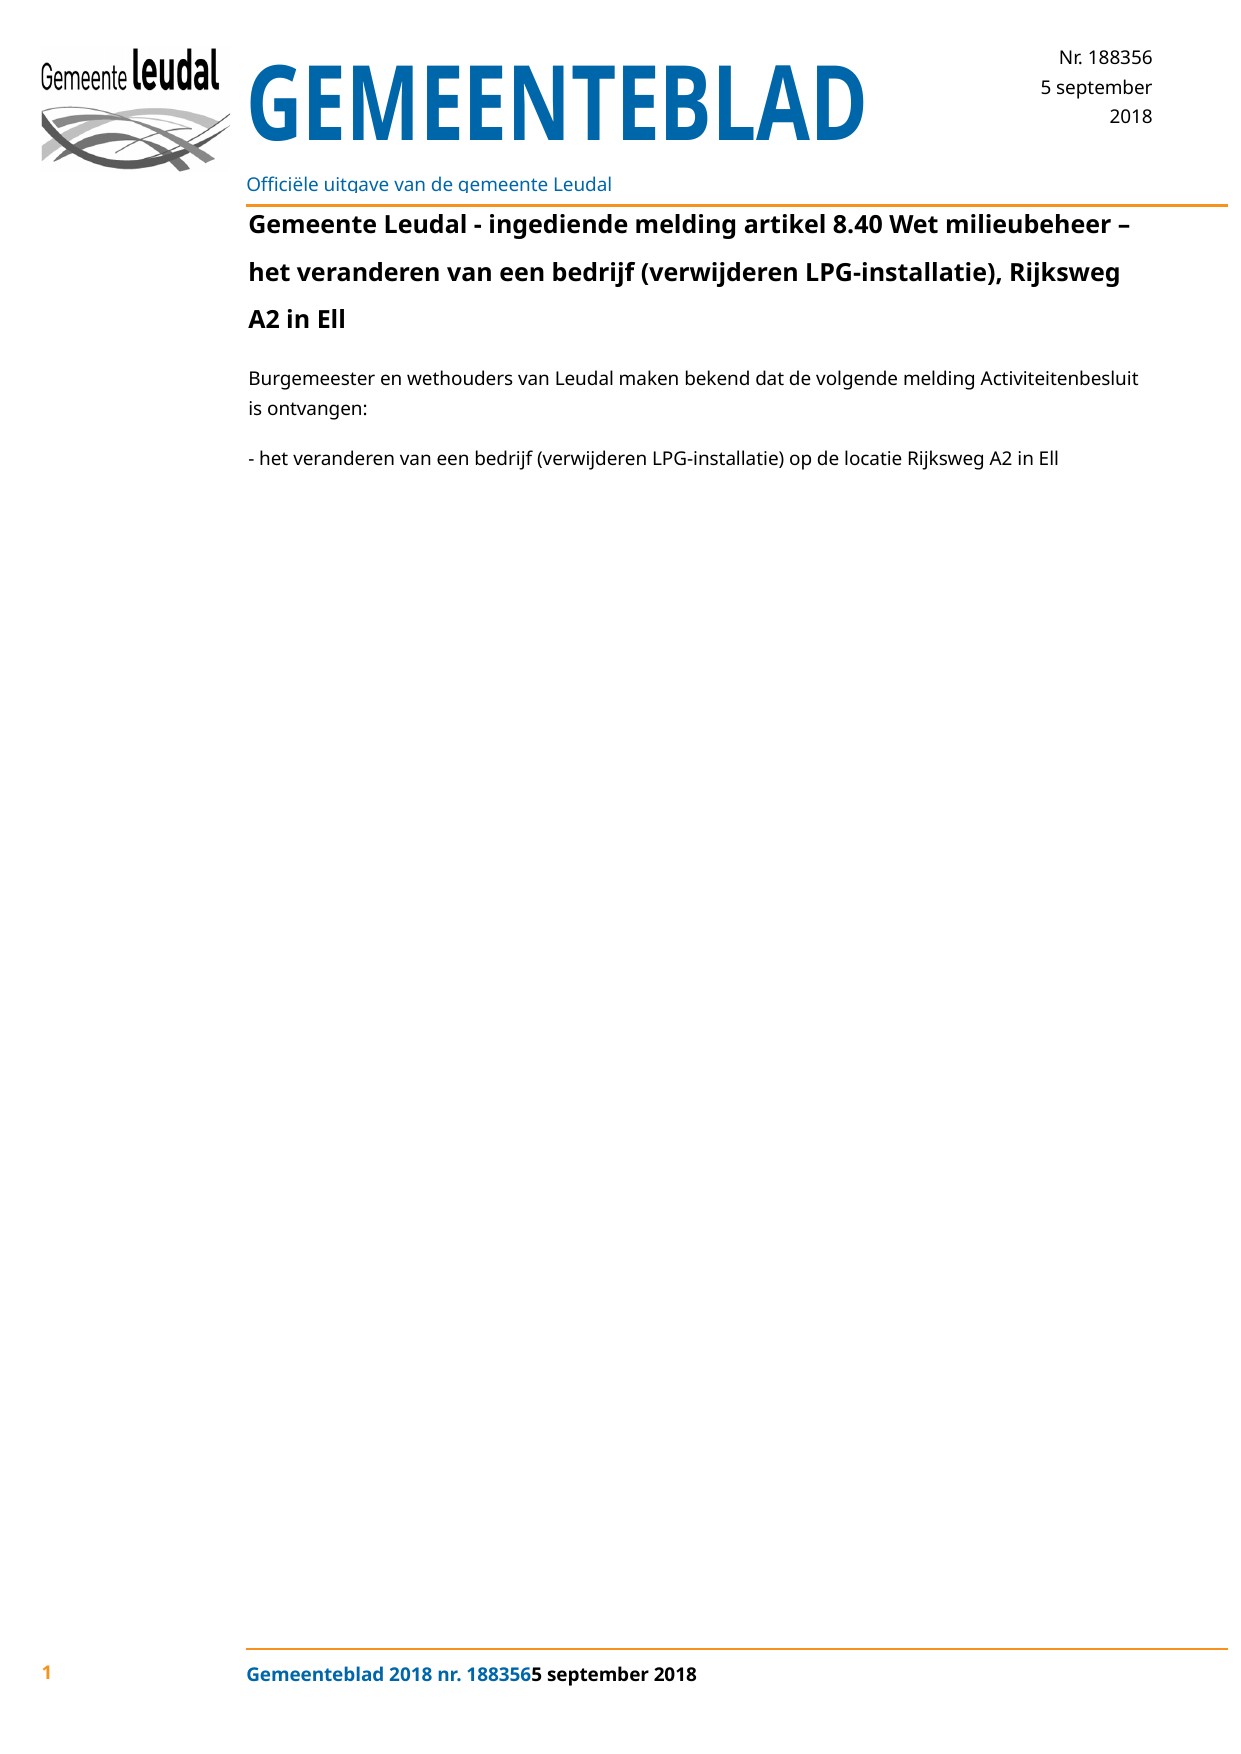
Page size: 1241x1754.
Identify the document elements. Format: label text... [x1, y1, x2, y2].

text Burgemeester en wethouders van Leudal maken bekend dat de volgende melding Activiteitenbesluit is ontvangen: [248, 366, 1152, 421]
text - het veranderen van een bedrijf (verwijderen LPG-installatie) op de locatie Rijksweg A2 in Ell [248, 446, 1152, 471]
text Gemeente Leudal - ingediende melding artikel 8.40 Wet milieubeheer – het veranderen van een bedrijf (verwijderen LPG-installatie), Rijksweg A2 in Ell [248, 207, 1152, 336]
picture [41, 47, 231, 172]
